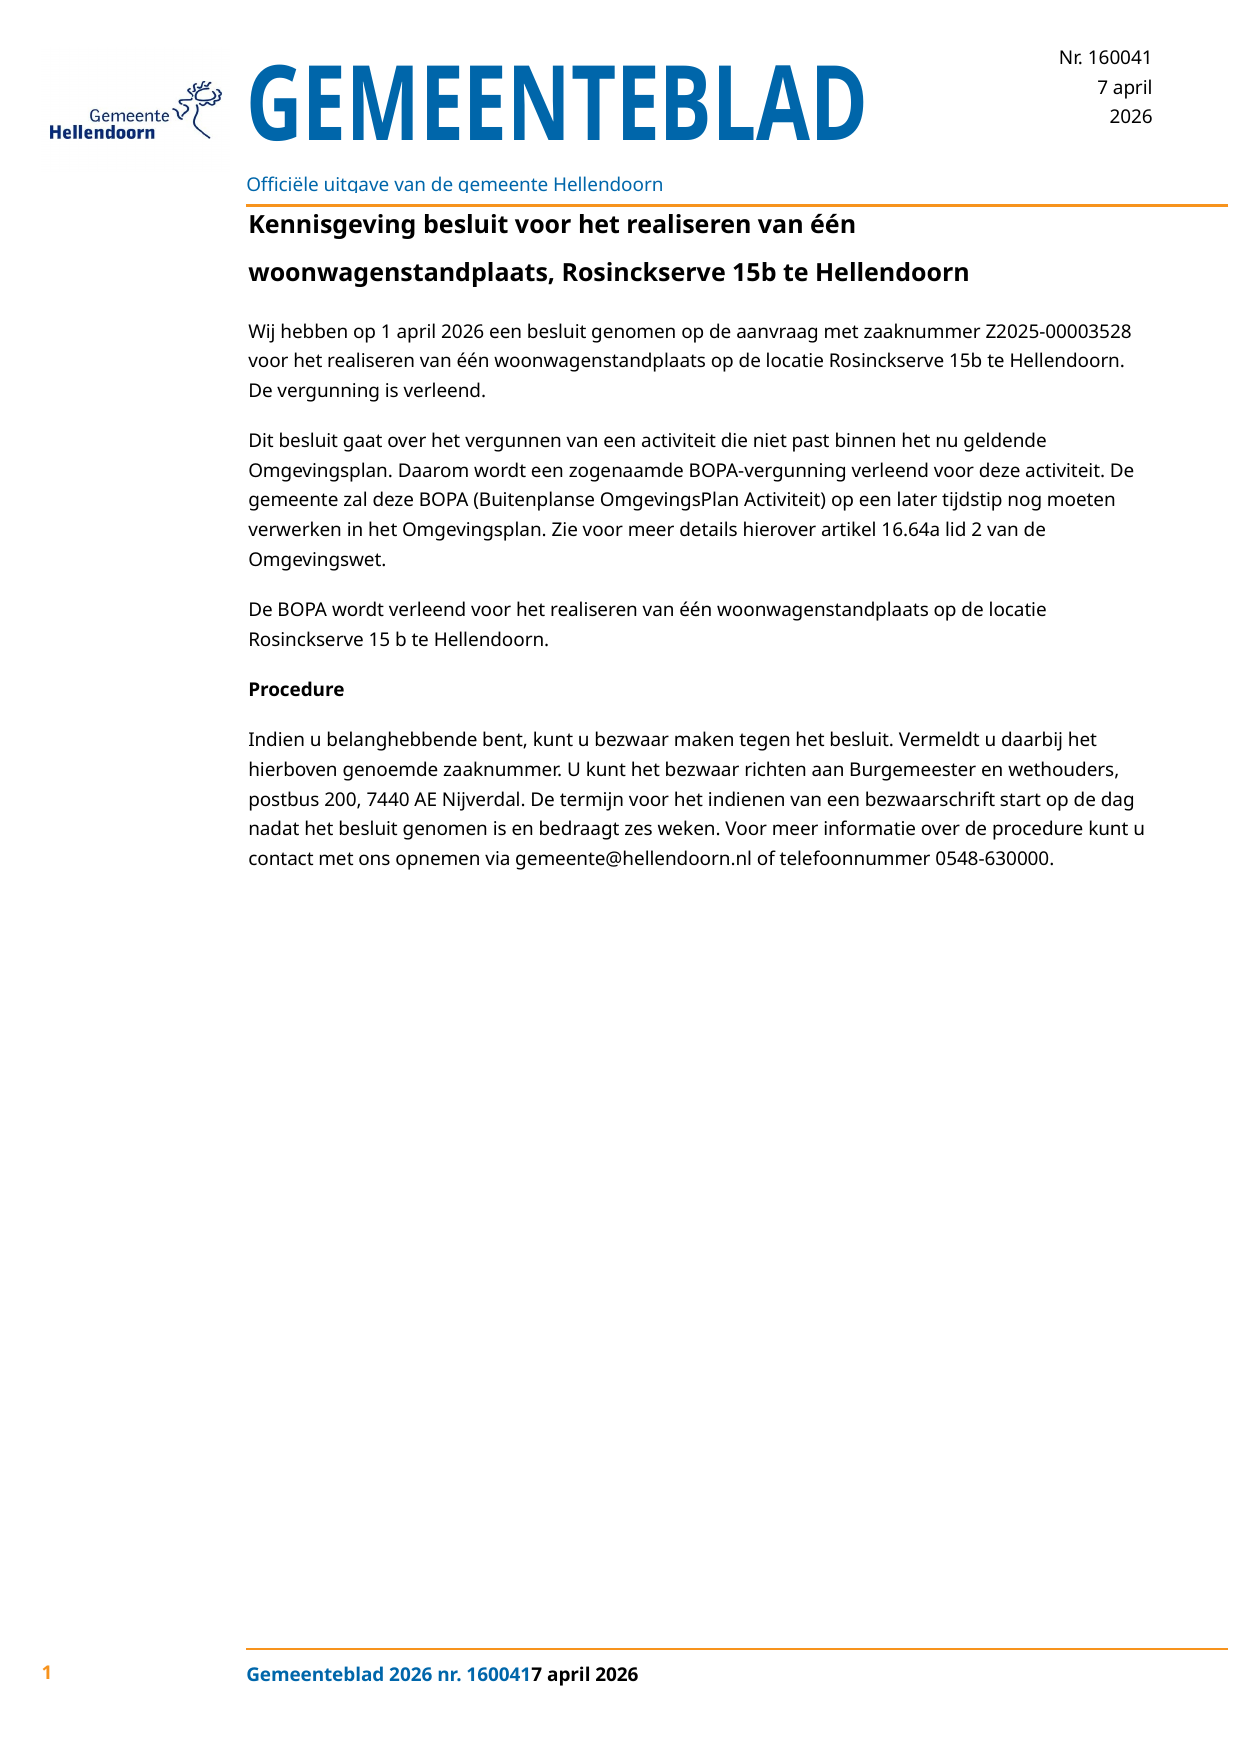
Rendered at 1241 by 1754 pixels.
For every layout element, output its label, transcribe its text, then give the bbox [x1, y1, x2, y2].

text De BOPA wordt verleend voor het realiseren van één woonwagenstandplaats op de locatie Rosinckserve 15 b te Hellendoorn. [248, 596, 1152, 652]
text Wij hebben op 1 april 2026 een besluit genomen op de aanvraag met zaaknummer Z2025-00003528 voor het realiseren van één woonwagenstandplaats op de locatie Rosinckserve 15b te Hellendoorn. De vergunning is verleend. [248, 318, 1152, 403]
picture [41, 47, 231, 172]
text Kennisgeving besluit voor het realiseren van één woonwagenstandplaats, Rosinckserve 15b te Hellendoorn [248, 207, 1152, 288]
text Dit besluit gaat over het vergunnen van een activiteit die niet past binnen het nu geldende Omgevingsplan. Daarom wordt een zogenaamde BOPA-vergunning verleend voor deze activiteit. De gemeente zal deze BOPA (Buitenplanse OmgevingsPlan Activiteit) op een later tijdstip nog moeten verwerken in het Omgevingsplan. Zie voor meer details hierover artikel 16.64a lid 2 van de Omgevingswet. [248, 427, 1152, 572]
text Indien u belanghebbende bent, kunt u bezwaar maken tegen het besluit. Vermeldt u daarbij het hierboven genoemde zaaknummer. U kunt het bezwaar richten aan Burgemeester en wethouders, postbus 200, 7440 AE Nijverdal. De termijn voor het indienen van een bezwaarschrift start op de dag nadat het besluit genomen is en bedraagt zes weken. Voor meer informatie over de procedure kunt u contact met ons opnemen via gemeente@hellendoorn.nl of telefoonnummer 0548-630000. [248, 727, 1152, 871]
text Procedure [248, 676, 1152, 702]
